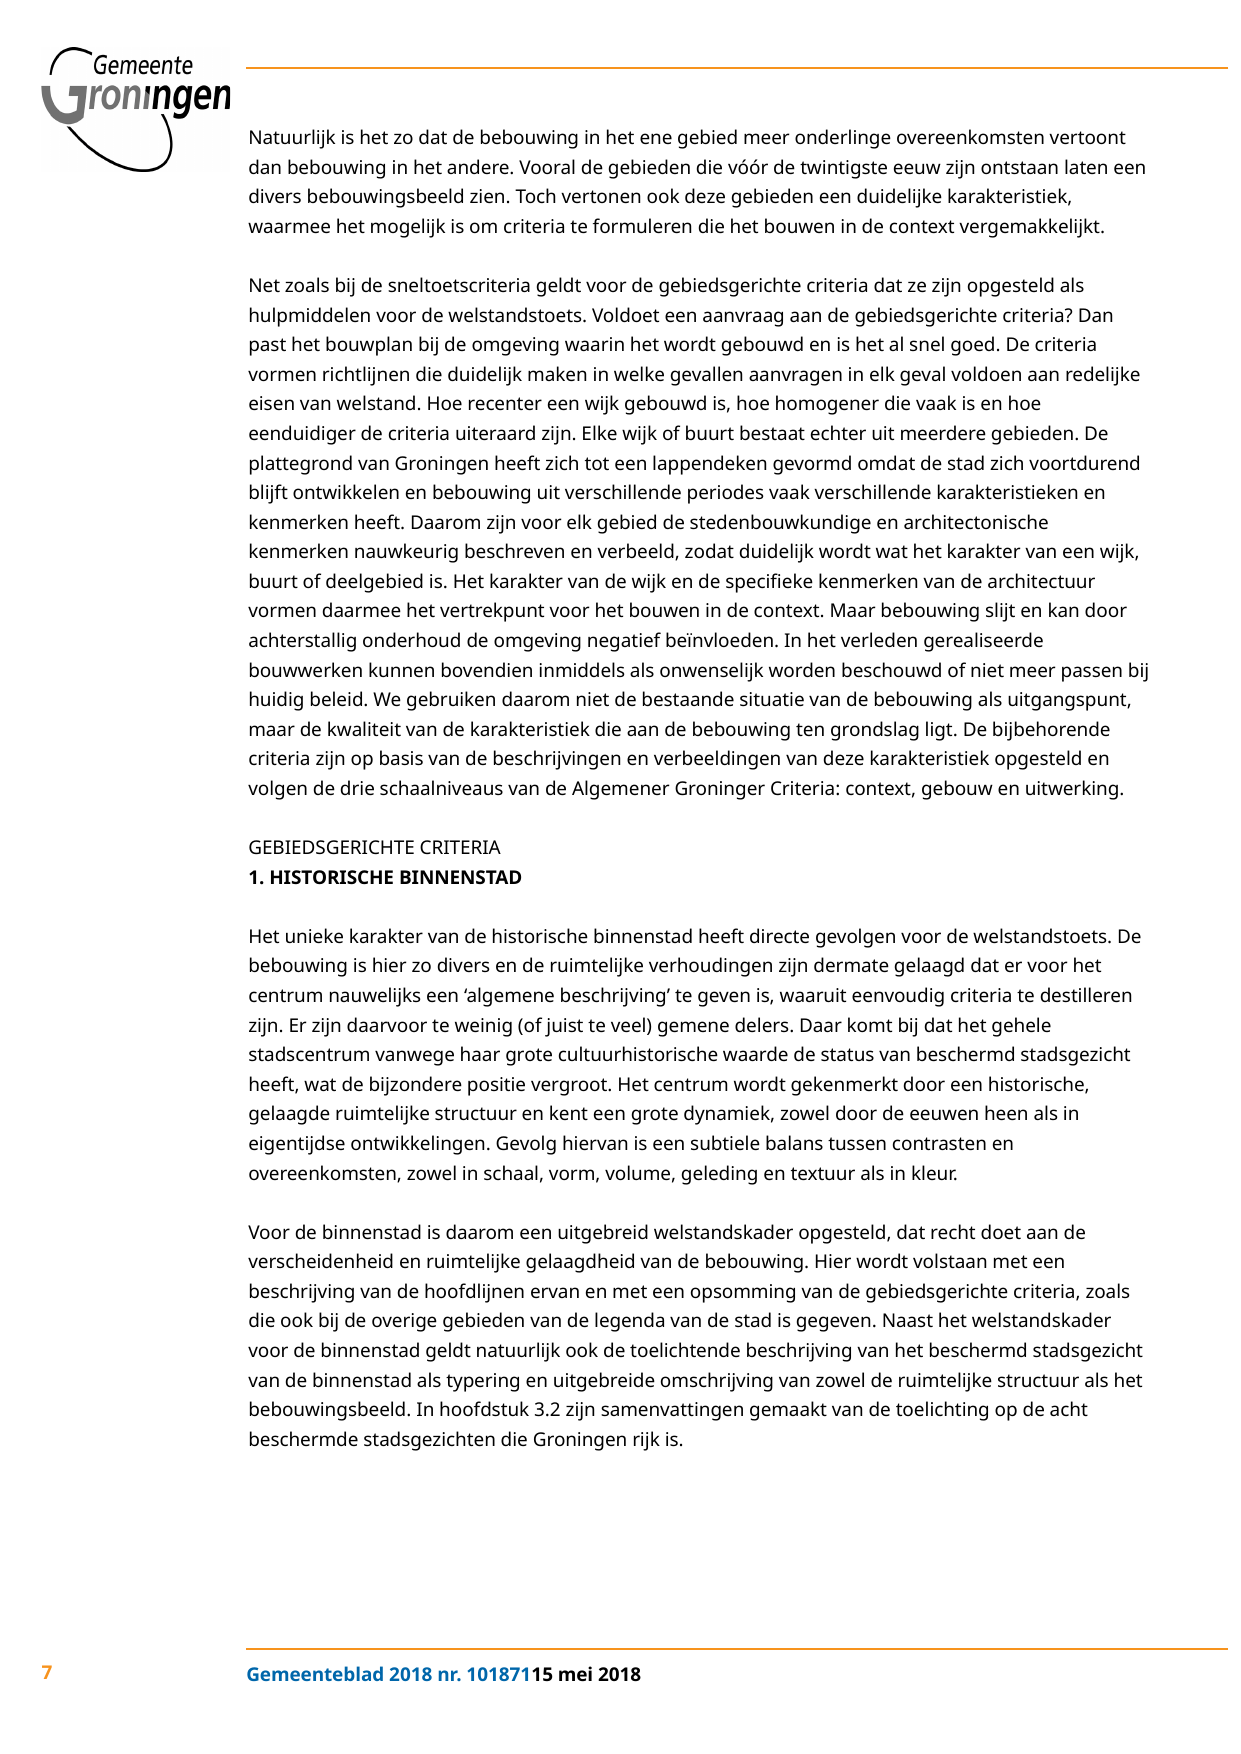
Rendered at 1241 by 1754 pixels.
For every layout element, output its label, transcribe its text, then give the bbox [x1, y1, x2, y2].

text Natuurlijk is het zo dat de bebouwing in het ene gebied meer onderlinge overeenkomsten vertoont dan bebouwing in het andere. Vooral de gebieden die vóór de twintigste eeuw zijn ontstaan laten een divers bebouwingsbeeld zien. Toch vertonen ook deze gebieden een duidelijke karakteristiek, waarmee het mogelijk is om criteria te formuleren die het bouwen in de context vergemakkelijkt. [248, 124, 1152, 239]
text GEBIEDSGERICHTE CRITERIA [248, 834, 1152, 860]
picture [41, 47, 231, 172]
text Het unieke karakter van de historische binnenstad heeft directe gevolgen voor de welstandstoets. De bebouwing is hier zo divers en de ruimtelijke verhoudingen zijn dermate gelaagd dat er voor het centrum nauwelijks een ‘algemene beschrijving’ te geven is, waaruit eenvoudig criteria te destilleren zijn. Er zijn daarvoor te weinig (of juist te veel) gemene delers. Daar komt bij dat het gehele stadscentrum vanwege haar grote cultuurhistorische waarde de status van beschermd stadsgezicht heeft, wat de bijzondere positie vergroot. Het centrum wordt gekenmerkt door een historische, gelaagde ruimtelijke structuur en kent een grote dynamiek, zowel door de eeuwen heen als in eigentijdse ontwikkelingen. Gevolg hiervan is een subtiele balans tussen contrasten en overeenkomsten, zowel in schaal, vorm, volume, geleding en textuur als in kleur. [248, 923, 1152, 1186]
text Net zoals bij de sneltoetscriteria geldt voor de gebiedsgerichte criteria dat ze zijn opgesteld als hulpmiddelen voor de welstandstoets. Voldoet een aanvraag aan de gebiedsgerichte criteria? Dan past het bouwplan bij de omgeving waarin het wordt gebouwd en is het al snel goed. De criteria vormen richtlijnen die duidelijk maken in welke gevallen aanvragen in elk geval voldoen aan redelijke eisen van welstand. Hoe recenter een wijk gebouwd is, hoe homogener die vaak is en hoe eenduidiger de criteria uiteraard zijn. Elke wijk of buurt bestaat echter uit meerdere gebieden. De plattegrond van Groningen heeft zich tot een lappendeken gevormd omdat de stad zich voortdurend blijft ontwikkelen en bebouwing uit verschillende periodes vaak verschillende karakteristieken en kenmerken heeft. Daarom zijn voor elk gebied de stedenbouwkundige en architectonische kenmerken nauwkeurig beschreven en verbeeld, zodat duidelijk wordt wat het karakter van een wijk, buurt of deelgebied is. Het karakter van de wijk en de specifieke kenmerken van de architectuur vormen daarmee het vertrekpunt voor het bouwen in de context. Maar bebouwing slijt en kan door achterstallig onderhoud de omgeving negatief beïnvloeden. In het verleden gerealiseerde bouwwerken kunnen bovendien inmiddels als onwenselijk worden beschouwd of niet meer passen bij huidig beleid. We gebruiken daarom niet de bestaande situatie van de bebouwing als uitgangspunt, maar de kwaliteit van de karakteristiek die aan de bebouwing ten grondslag ligt. De bijbehorende criteria zijn op basis van de beschrijvingen en verbeeldingen van deze karakteristiek opgesteld en volgen de drie schaalniveaus van de Algemener Groninger Criteria: context, gebouw en uitwerking. [248, 272, 1152, 801]
text Voor de binnenstad is daarom een uitgebreid welstandskader opgesteld, dat recht doet aan de verscheidenheid en ruimtelijke gelaagdheid van de bebouwing. Hier wordt volstaan met een beschrijving van de hoofdlijnen ervan en met een opsomming van de gebiedsgerichte criteria, zoals die ook bij de overige gebieden van de legenda van de stad is gegeven. Naast het welstandskader voor de binnenstad geldt natuurlijk ook de toelichtende beschrijving van het beschermd stadsgezicht van de binnenstad als typering en uitgebreide omschrijving van zowel de ruimtelijke structuur als het bebouwingsbeeld. In hoofdstuk 3.2 zijn samenvattingen gemaakt van de toelichting op de acht beschermde stadsgezichten die Groningen rijk is. [248, 1219, 1152, 1452]
text 1. HISTORISCHE BINNENSTAD [248, 864, 1152, 890]
